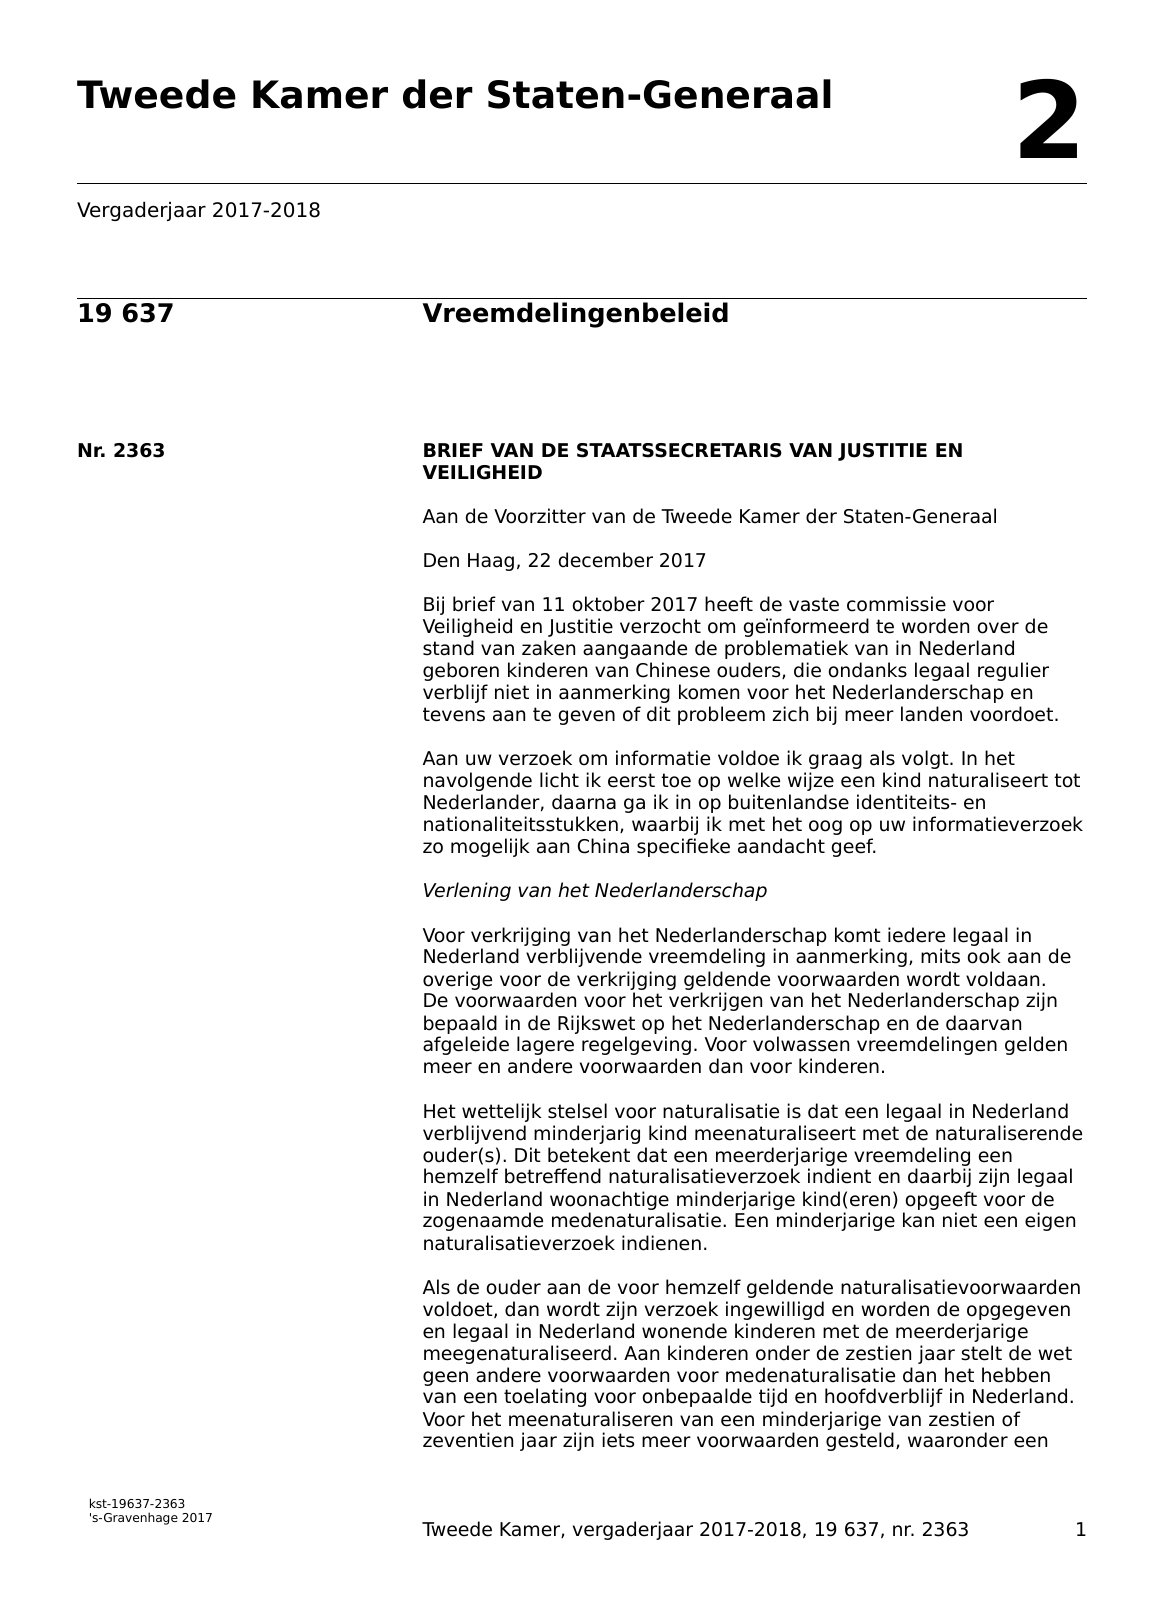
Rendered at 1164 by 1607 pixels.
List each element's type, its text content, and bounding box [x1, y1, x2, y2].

subtitle Nr. 2363 BRIEF VAN DE STAATSSECRETARIS VAN JUSTITIE EN VEILIGHEID [77, 440, 1087, 484]
text Den Haag, 22 december 2017 [422, 550, 1087, 572]
text De voorwaarden voor het verkrijgen van het Nederlanderschap zijn bepaald in de Rijkswet op het Nederlanderschap en de daarvan afgeleide lagere regelgeving. Voor volwassen vreemdelingen gelden meer en andere voorwaarden dan voor kinderen. [422, 990, 1087, 1078]
text kst-19637-2363 [88, 1497, 323, 1511]
table_header Tweede Kamer der Staten-Generaal [77, 59, 886, 183]
text 's-Gravenhage 2017 [88, 1511, 323, 1525]
text Aan uw verzoek om informatie voldoe ik graag als volgt. In het navolgende licht ik eerst toe op welke wijze een kind naturaliseert tot Nederlander, daarna ga ik in op buitenlandse identiteits- en nationaliteitsstukken, waarbij ik met het oog op uw informatieverzoek zo mogelijk aan China specifieke aandacht geef. [422, 748, 1087, 858]
subtitle 19 637 Vreemdelingenbeleid [77, 299, 1087, 329]
text Als de ouder aan de voor hemzelf geldende naturalisatievoorwaarden voldoet, dan wordt zijn verzoek ingewilligd en worden de opgegeven en legaal in Nederland wonende kinderen met de meerderjarige meegenaturaliseerd. Aan kinderen onder de zestien jaar stelt de wet geen andere voorwaarden voor medenaturalisatie dan het hebben van een toelating voor onbepaalde tijd en hoofdverblijf in Nederland. Voor het meenaturaliseren van een minderjarige van zestien of zeventien jaar zijn iets meer voorwaarden gesteld, waaronder een [422, 1277, 1087, 1452]
text Voor verkrijging van het Nederlanderschap komt iedere legaal in Nederland verblijvende vreemdeling in aanmerking, mits ook aan de overige voor de verkrijging geldende voorwaarden wordt voldaan. [422, 924, 1087, 990]
subtitle Verlening van het Nederlanderschap [422, 880, 1087, 902]
text Het wettelijk stelsel voor naturalisatie is dat een legaal in Nederland verblijvend minderjarig kind meenaturaliseert met de naturaliserende ouder(s). Dit betekent dat een meerderjarige vreemdeling een hemzelf betreffend naturalisatieverzoek indient en daarbij zijn legaal in Nederland woonachtige minderjarige kind(eren) opgeeft voor de zogenaamde medenaturalisatie. Een minderjarige kan niet een eigen naturalisatieverzoek indienen. [422, 1101, 1087, 1254]
table_cell Vergaderjaar 2017-2018 [77, 184, 1087, 298]
text Aan de Voorzitter van de Tweede Kamer der Staten-Generaal [422, 506, 1087, 528]
text Bij brief van 11 oktober 2017 heeft de vaste commissie voor Veiligheid en Justitie verzocht om geïnformeerd te worden over de stand van zaken aangaande de problematiek van in Nederland geboren kinderen van Chinese ouders, die ondanks legaal regulier verblijf niet in aanmerking komen voor het Nederlanderschap en tevens aan te geven of dit probleem zich bij meer landen voordoet. [422, 594, 1087, 726]
table_header 2 [886, 59, 1087, 183]
